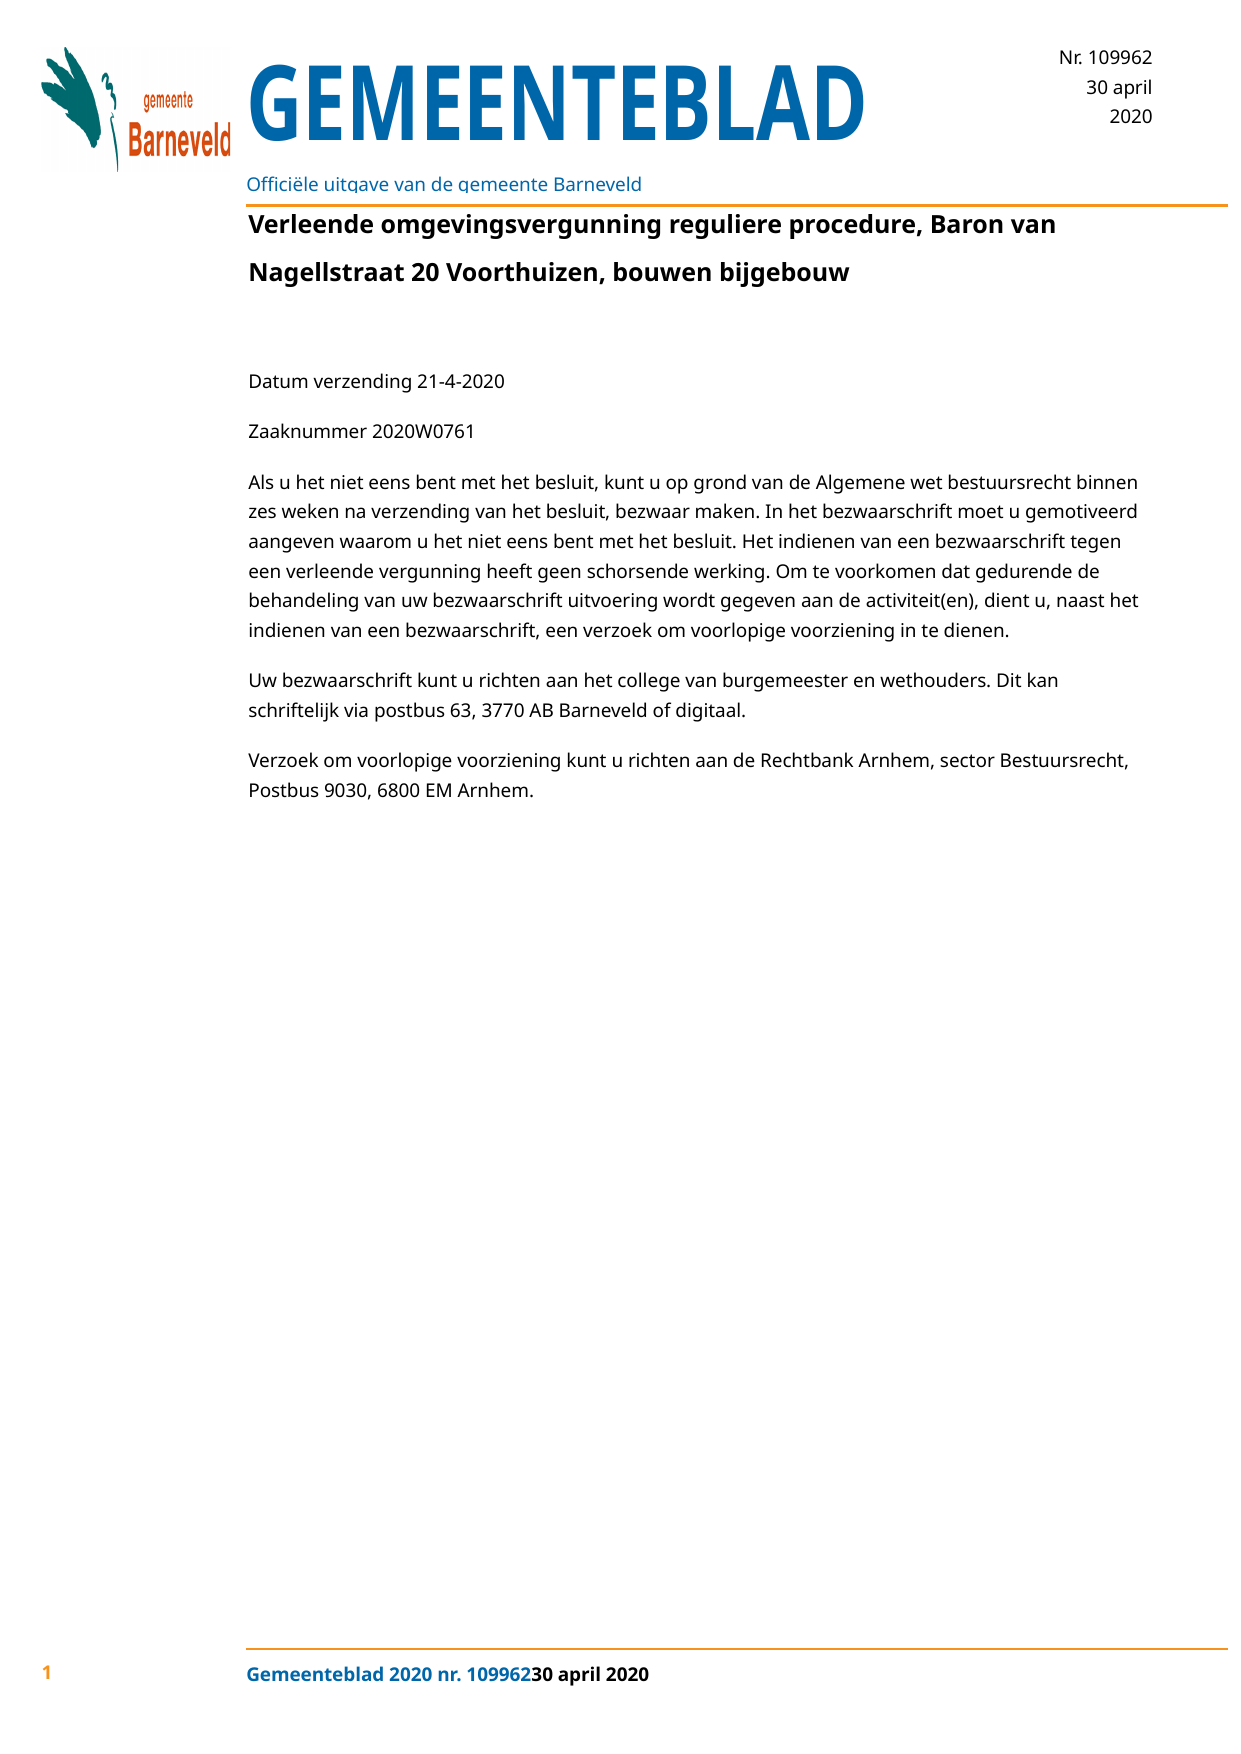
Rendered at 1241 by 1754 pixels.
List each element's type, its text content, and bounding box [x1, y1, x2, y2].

text Verzoek om voorlopige voorziening kunt u richten aan de Rechtbank Arnhem, sector Bestuursrecht, Postbus 9030, 6800 EM Arnhem. [248, 747, 1152, 803]
text Verleende omgevingsvergunning reguliere procedure, Baron van Nagellstraat 20 Voorthuizen, bouwen bijgebouw [248, 207, 1152, 288]
text Datum verzending 21-4-2020 [248, 368, 1152, 394]
text Zaaknummer 2020W0761 [248, 419, 1152, 444]
text Uw bezwaarschrift kunt u richten aan het college van burgemeester en wethouders. Dit kan schriftelijk via postbus 63, 3770 AB Barneveld of digitaal. [248, 667, 1152, 723]
text Als u het niet eens bent met het besluit, kunt u op grond van de Algemene wet bestuursrecht binnen zes weken na verzending van het besluit, bezwaar maken. In het bezwaarschrift moet u gemotiveerd aangeven waarom u het niet eens bent met het besluit. Het indienen van een bezwaarschrift tegen een verleende vergunning heeft geen schorsende werking. Om te voorkomen dat gedurende de behandeling van uw bezwaarschrift uitvoering wordt gegeven aan de activiteit(en), dient u, naast het indienen van een bezwaarschrift, een verzoek om voorlopige voorziening in te dienen. [248, 469, 1152, 643]
picture [41, 47, 231, 172]
